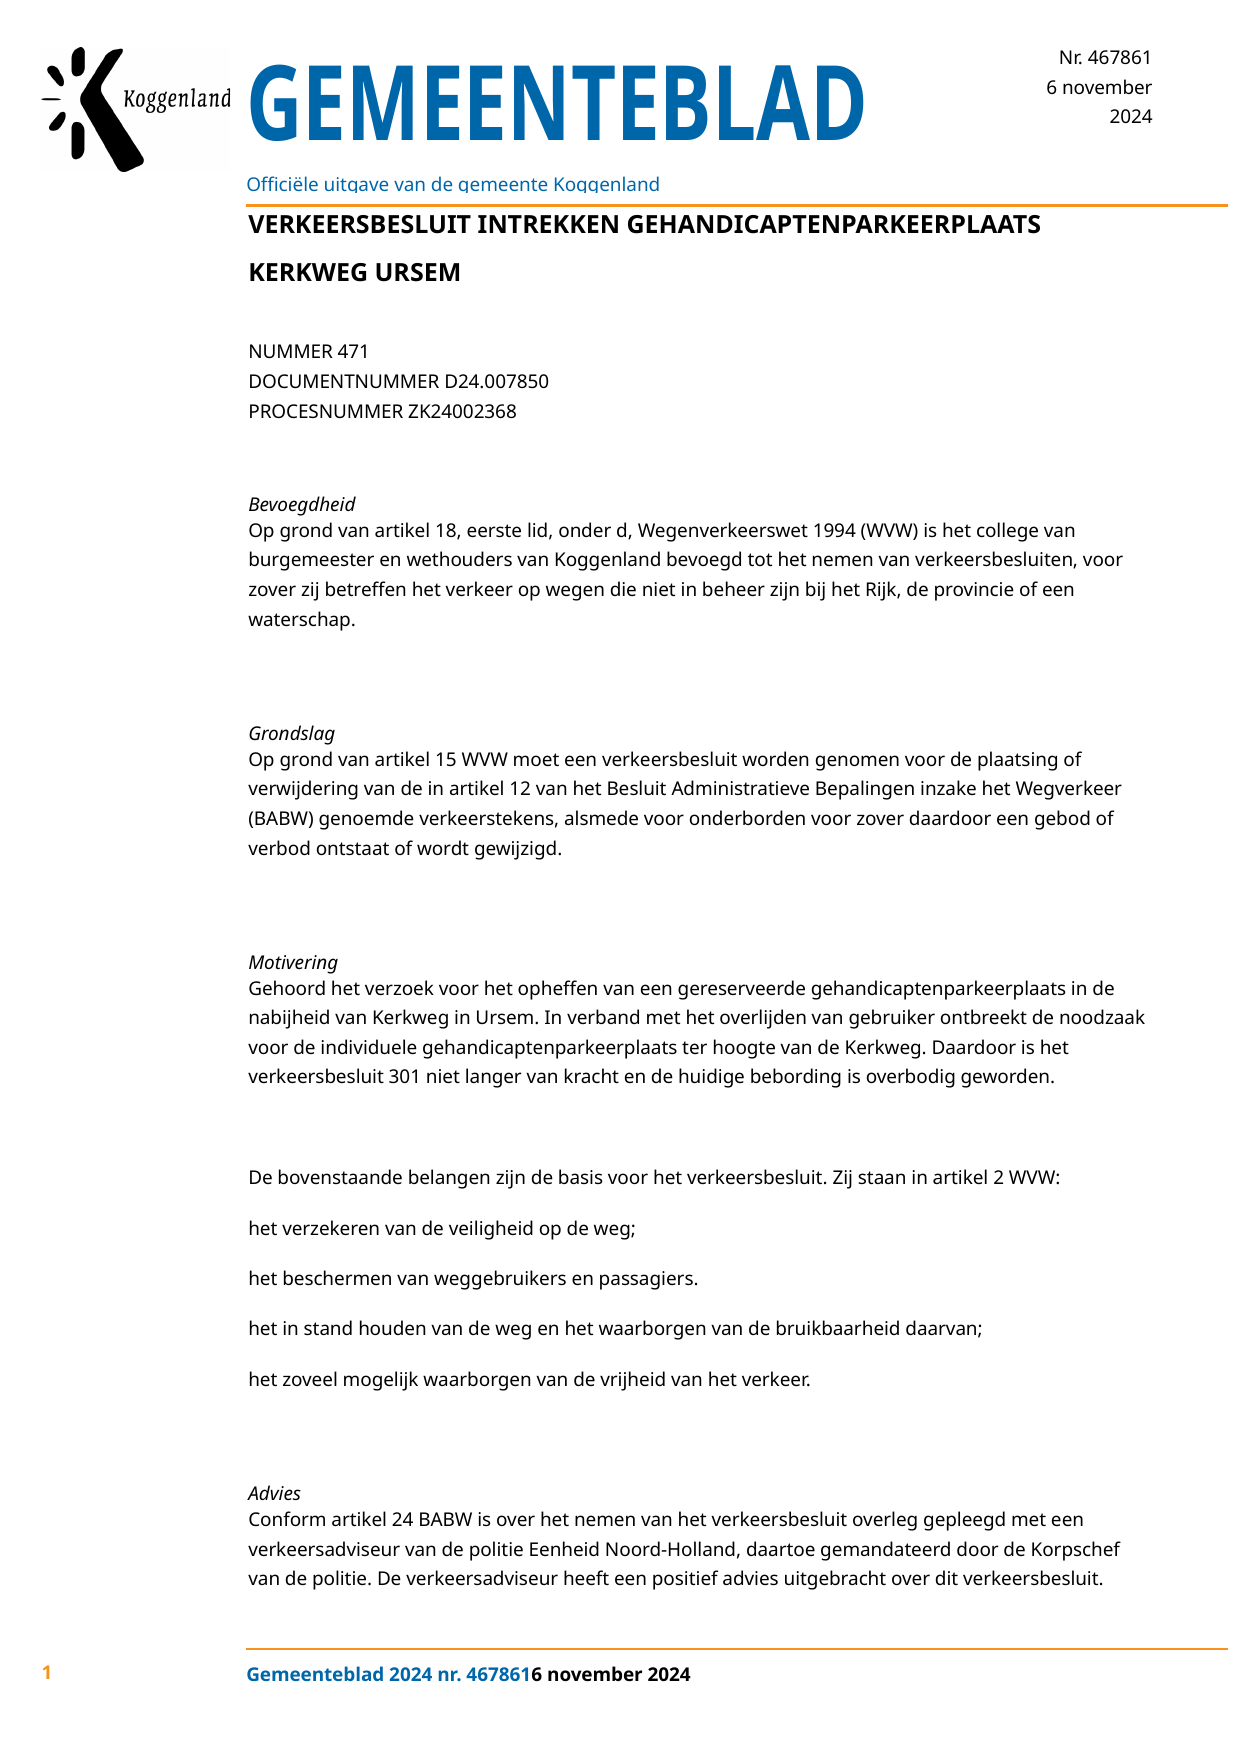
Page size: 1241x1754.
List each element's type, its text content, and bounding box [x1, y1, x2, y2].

text het zoveel mogelijk waarborgen van de vrijheid van het verkeer. [248, 1366, 1152, 1392]
text De bovenstaande belangen zijn de basis voor het verkeersbesluit. Zij staan in artikel 2 WVW: [248, 1164, 1152, 1190]
text Motivering [248, 949, 1152, 975]
text Grondslag [248, 720, 1152, 746]
text het verzekeren van de veiligheid op de weg; [248, 1215, 1152, 1241]
text Conform artikel 24 BABW is over het nemen van het verkeersbesluit overleg gepleegd met een verkeersadviseur van de politie Eenheid Noord-Holland, daartoe gemandateerd door de Korpschef van de politie. De verkeersadviseur heeft een positief advies uitgebracht over dit verkeersbesluit. [248, 1506, 1152, 1591]
text Op grond van artikel 18, eerste lid, onder d, Wegenverkeerswet 1994 (WVW) is het college van burgemeester en wethouders van Koggenland bevoegd tot het nemen van verkeersbesluiten, voor zover zij betreffen het verkeer op wegen die niet in beheer zijn bij het Rijk, de provincie of een waterschap. [248, 517, 1152, 632]
text het beschermen van weggebruikers en passagiers. [248, 1265, 1152, 1291]
text Gehoord het verzoek voor het opheffen van een gereserveerde gehandicaptenparkeerplaats in de nabijheid van Kerkweg in Ursem. In verband met het overlijden van gebruiker ontbreekt de noodzaak voor de individuele gehandicaptenparkeerplaats ter hoogte van de Kerkweg. Daardoor is het verkeersbesluit 301 niet langer van kracht en de huidige bebording is overbodig geworden. [248, 975, 1152, 1089]
text Bevoegdheid [248, 491, 1152, 517]
text DOCUMENTNUMMER D24.007850 [248, 368, 1152, 394]
text Op grond van artikel 15 WVW moet een verkeersbesluit worden genomen voor de plaatsing of verwijdering van de in artikel 12 van het Besluit Administratieve Bepalingen inzake het Wegverkeer (BABW) genoemde verkeerstekens, alsmede voor onderborden voor zover daardoor een gebod of verbod ontstaat of wordt gewijzigd. [248, 746, 1152, 860]
text PROCESNUMMER ZK24002368 [248, 398, 1152, 423]
text VERKEERSBESLUIT INTREKKEN GEHANDICAPTENPARKEERPLAATS KERKWEG URSEM [248, 207, 1152, 288]
text NUMMER 471 [248, 339, 1152, 364]
picture [41, 47, 231, 172]
text Advies [248, 1480, 1152, 1506]
text het in stand houden van de weg en het waarborgen van de bruikbaarheid daarvan; [248, 1316, 1152, 1341]
